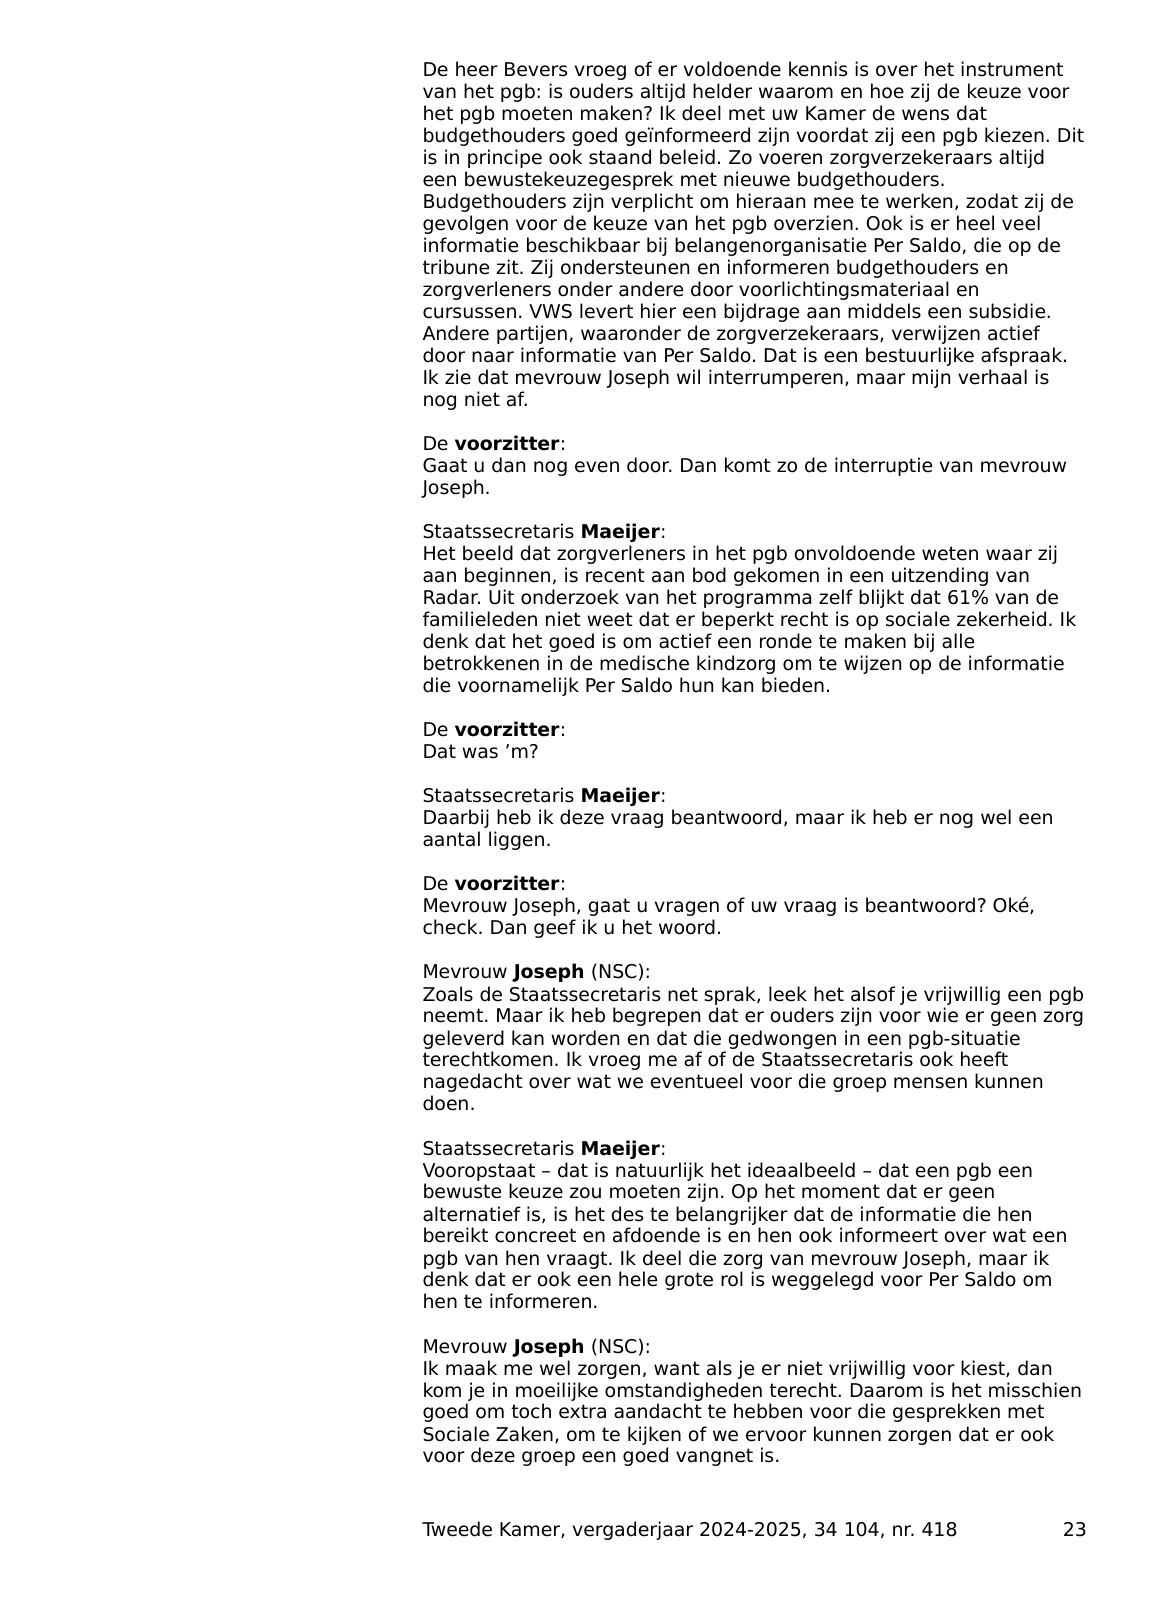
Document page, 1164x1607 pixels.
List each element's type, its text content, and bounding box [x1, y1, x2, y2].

text Vooropstaat – dat is natuurlijk het ideaalbeeld – dat een pgb een bewuste keuze zou moeten zijn. Op het moment dat er geen alternatief is, is het des te belangrijker dat de informatie die hen bereikt concreet en afdoende is en hen ook informeert over wat een pgb van hen vraagt. Ik deel die zorg van mevrouw Joseph, maar ik denk dat er ook een hele grote rol is weggelegd voor Per Saldo om hen te informeren. [422, 1159, 1087, 1313]
text Staatssecretaris Maeijer: [422, 1137, 1087, 1159]
text Mevrouw Joseph (NSC): [422, 1336, 1087, 1357]
text Ik zie dat mevrouw Joseph wil interrumperen, maar mijn verhaal is nog niet af. [422, 367, 1087, 411]
text Ik maak me wel zorgen, want als je er niet vrijwillig voor kiest, dan kom je in moeilijke omstandigheden terecht. Daarom is het misschien goed om toch extra aandacht te hebben voor die gesprekken met Sociale Zaken, om te kijken of we ervoor kunnen zorgen dat er ook voor deze groep een goed vangnet is. [422, 1357, 1087, 1467]
text De voorzitter: [422, 873, 1087, 895]
text Dat was ’m? [422, 741, 1087, 763]
text Staatssecretaris Maeijer: [422, 785, 1087, 807]
text Gaat u dan nog even door. Dan komt zo de interruptie van mevrouw Joseph. [422, 455, 1087, 499]
text Staatssecretaris Maeijer: [422, 521, 1087, 543]
text Mevrouw Joseph (NSC): [422, 961, 1087, 983]
text De voorzitter: [422, 719, 1087, 741]
text Mevrouw Joseph, gaat u vragen of uw vraag is beantwoord? Oké, check. Dan geef ik u het woord. [422, 895, 1087, 939]
text De heer Bevers vroeg of er voldoende kennis is over het instrument van het pgb: is ouders altijd helder waarom en hoe zij de keuze voor het pgb moeten maken? Ik deel met uw Kamer de wens dat budgethouders goed geïnformeerd zijn voordat zij een pgb kiezen. Dit is in principe ook staand beleid. Zo voeren zorgverzekeraars altijd een bewustekeuzegesprek met nieuwe budgethouders. Budgethouders zijn verplicht om hieraan mee te werken, zodat zij de gevolgen voor de keuze van het pgb overzien. Ook is er heel veel informatie beschikbaar bij belangenorganisatie Per Saldo, die op de tribune zit. Zij ondersteunen en informeren budgethouders en zorgverleners onder andere door voorlichtingsmateriaal en cursussen. VWS levert hier een bijdrage aan middels een subsidie. Andere partijen, waaronder de zorgverzekeraars, verwijzen actief door naar informatie van Per Saldo. Dat is een bestuurlijke afspraak. [422, 59, 1087, 367]
text Zoals de Staatssecretaris net sprak, leek het alsof je vrijwillig een pgb neemt. Maar ik heb begrepen dat er ouders zijn voor wie er geen zorg geleverd kan worden en dat die gedwongen in een pgb-situatie terechtkomen. Ik vroeg me af of de Staatssecretaris ook heeft nagedacht over wat we eventueel voor die groep mensen kunnen doen. [422, 983, 1087, 1115]
text Daarbij heb ik deze vraag beantwoord, maar ik heb er nog wel een aantal liggen. [422, 807, 1087, 851]
text De voorzitter: [422, 433, 1087, 455]
text Het beeld dat zorgverleners in het pgb onvoldoende weten waar zij aan beginnen, is recent aan bod gekomen in een uitzending van Radar. Uit onderzoek van het programma zelf blijkt dat 61% van de familieleden niet weet dat er beperkt recht is op sociale zekerheid. Ik denk dat het goed is om actief een ronde te maken bij alle betrokkenen in de medische kindzorg om te wijzen op de informatie die voornamelijk Per Saldo hun kan bieden. [422, 543, 1087, 697]
